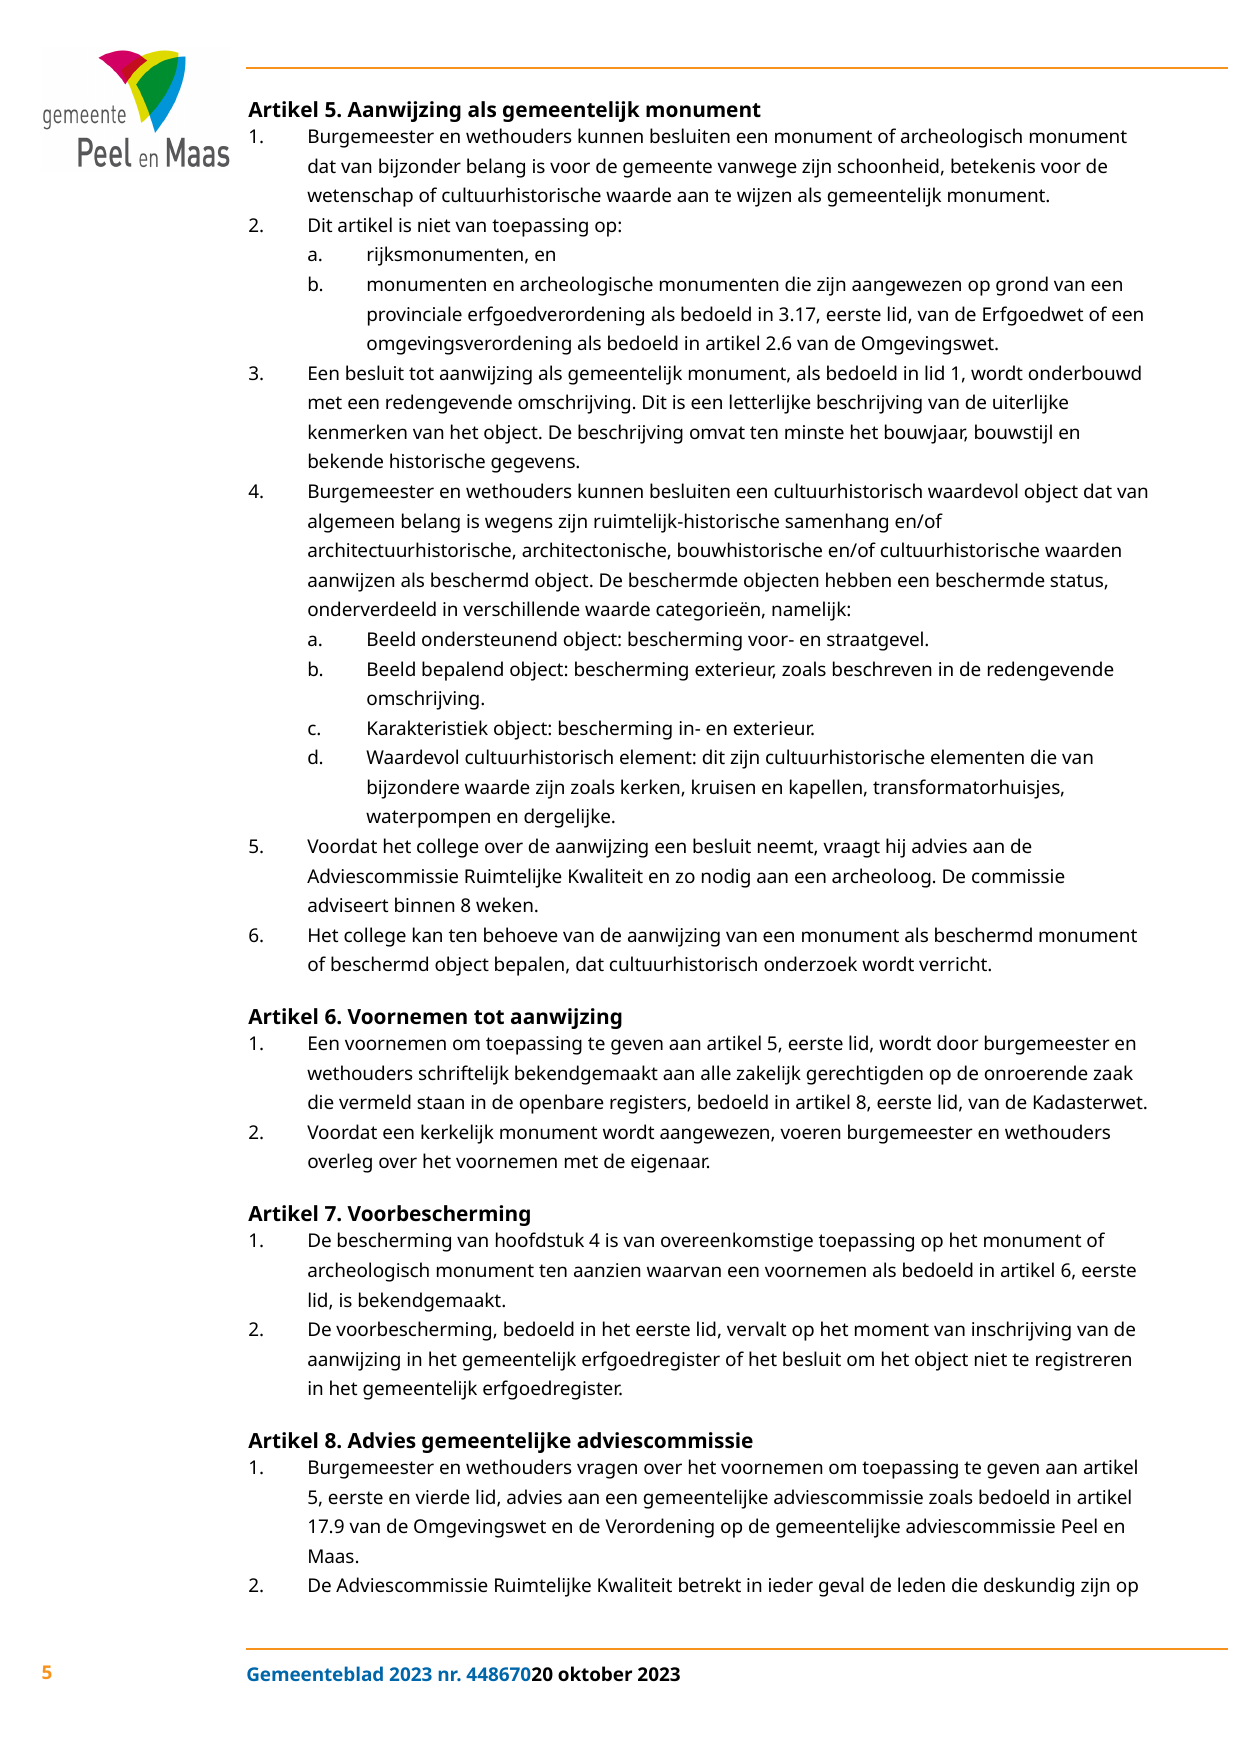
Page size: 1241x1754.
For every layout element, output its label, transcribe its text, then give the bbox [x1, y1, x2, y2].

list De Adviescommissie Ruimtelijke Kwaliteit betrekt in ieder geval de leden die deskundig zijn op [248, 1573, 1152, 1598]
text Artikel 6. Voornemen tot aanwijzing [248, 1002, 1152, 1030]
list Een voornemen om toepassing te geven aan artikel 5, eerste lid, wordt door burgemeester en wethouders schriftelijk bekendgemaakt aan alle zakelijk gerechtigden op de onroerende zaak die vermeld staan in de openbare registers, bedoeld in artikel 8, eerste lid, van de Kadasterwet. [248, 1030, 1152, 1115]
list monumenten en archeologische monumenten die zijn aangewezen op grond van een provinciale erfgoedverordening als bedoeld in 3.17, eerste lid, van de Erfgoedwet of een omgevingsverordening als bedoeld in artikel 2.6 van de Omgevingswet. [307, 271, 1152, 356]
list Beeld ondersteunend object: bescherming voor- en straatgevel. [307, 626, 1152, 652]
list Burgemeester en wethouders kunnen besluiten een cultuurhistorisch waardevol object dat van algemeen belang is wegens zijn ruimtelijk-historische samenhang en/of architectuurhistorische, architectonische, bouwhistorische en/of cultuurhistorische waarden aanwijzen als beschermd object. De beschermde objecten hebben een beschermde status, onderverdeeld in verschillende waarde categorieën, namelijk: [248, 478, 1152, 622]
text Artikel 8. Advies gemeentelijke adviescommissie [248, 1426, 1152, 1454]
list De voorbescherming, bedoeld in het eerste lid, vervalt op het moment van inschrijving van de aanwijzing in het gemeentelijk erfgoedregister of het besluit om het object niet te registreren in het gemeentelijk erfgoedregister. [248, 1316, 1152, 1401]
list Voordat een kerkelijk monument wordt aangewezen, voeren burgemeester en wethouders overleg over het voornemen met de eigenaar. [248, 1119, 1152, 1174]
list Beeld bepalend object: bescherming exterieur, zoals beschreven in de redengevende omschrijving. [307, 656, 1152, 711]
list Burgemeester en wethouders kunnen besluiten een monument of archeologisch monument dat van bijzonder belang is voor de gemeente vanwege zijn schoonheid, betekenis voor de wetenschap of cultuurhistorische waarde aan te wijzen als gemeentelijk monument. [248, 123, 1152, 208]
text Artikel 5. Aanwijzing als gemeentelijk monument [248, 95, 1152, 123]
list De bescherming van hoofdstuk 4 is van overeenkomstige toepassing op het monument of archeologisch monument ten aanzien waarvan een voornemen als bedoeld in artikel 6, eerste lid, is bekendgemaakt. [248, 1228, 1152, 1312]
list Voordat het college over de aanwijzing een besluit neemt, vraagt hij advies aan de Adviescommissie Ruimtelijke Kwaliteit en zo nodig aan een archeoloog. De commissie adviseert binnen 8 weken. [248, 833, 1152, 918]
text Artikel 7. Voorbescherming [248, 1199, 1152, 1228]
list Het college kan ten behoeve van de aanwijzing van een monument als beschermd monument of beschermd object bepalen, dat cultuurhistorisch onderzoek wordt verricht. [248, 922, 1152, 977]
list Burgemeester en wethouders vragen over het voornemen om toepassing te geven aan artikel 5, eerste en vierde lid, advies aan een gemeentelijke adviescommissie zoals bedoeld in artikel 17.9 van de Omgevingswet en de Verordening op de gemeentelijke adviescommissie Peel en Maas. [248, 1454, 1152, 1569]
list Dit artikel is niet van toepassing op: [248, 212, 1152, 238]
list Karakteristiek object: bescherming in- en exterieur. [307, 715, 1152, 741]
list Waardevol cultuurhistorisch element: dit zijn cultuurhistorische elementen die van bijzondere waarde zijn zoals kerken, kruisen en kapellen, transformatorhuisjes, waterpompen en dergelijke. [307, 744, 1152, 829]
list Een besluit tot aanwijzing als gemeentelijk monument, als bedoeld in lid 1, wordt onderbouwd met een redengevende omschrijving. Dit is een letterlijke beschrijving van de uiterlijke kenmerken van het object. De beschrijving omvat ten minste het bouwjaar, bouwstijl en bekende historische gegevens. [248, 360, 1152, 474]
list rijksmonumenten, en [307, 242, 1152, 267]
picture [41, 47, 231, 172]
